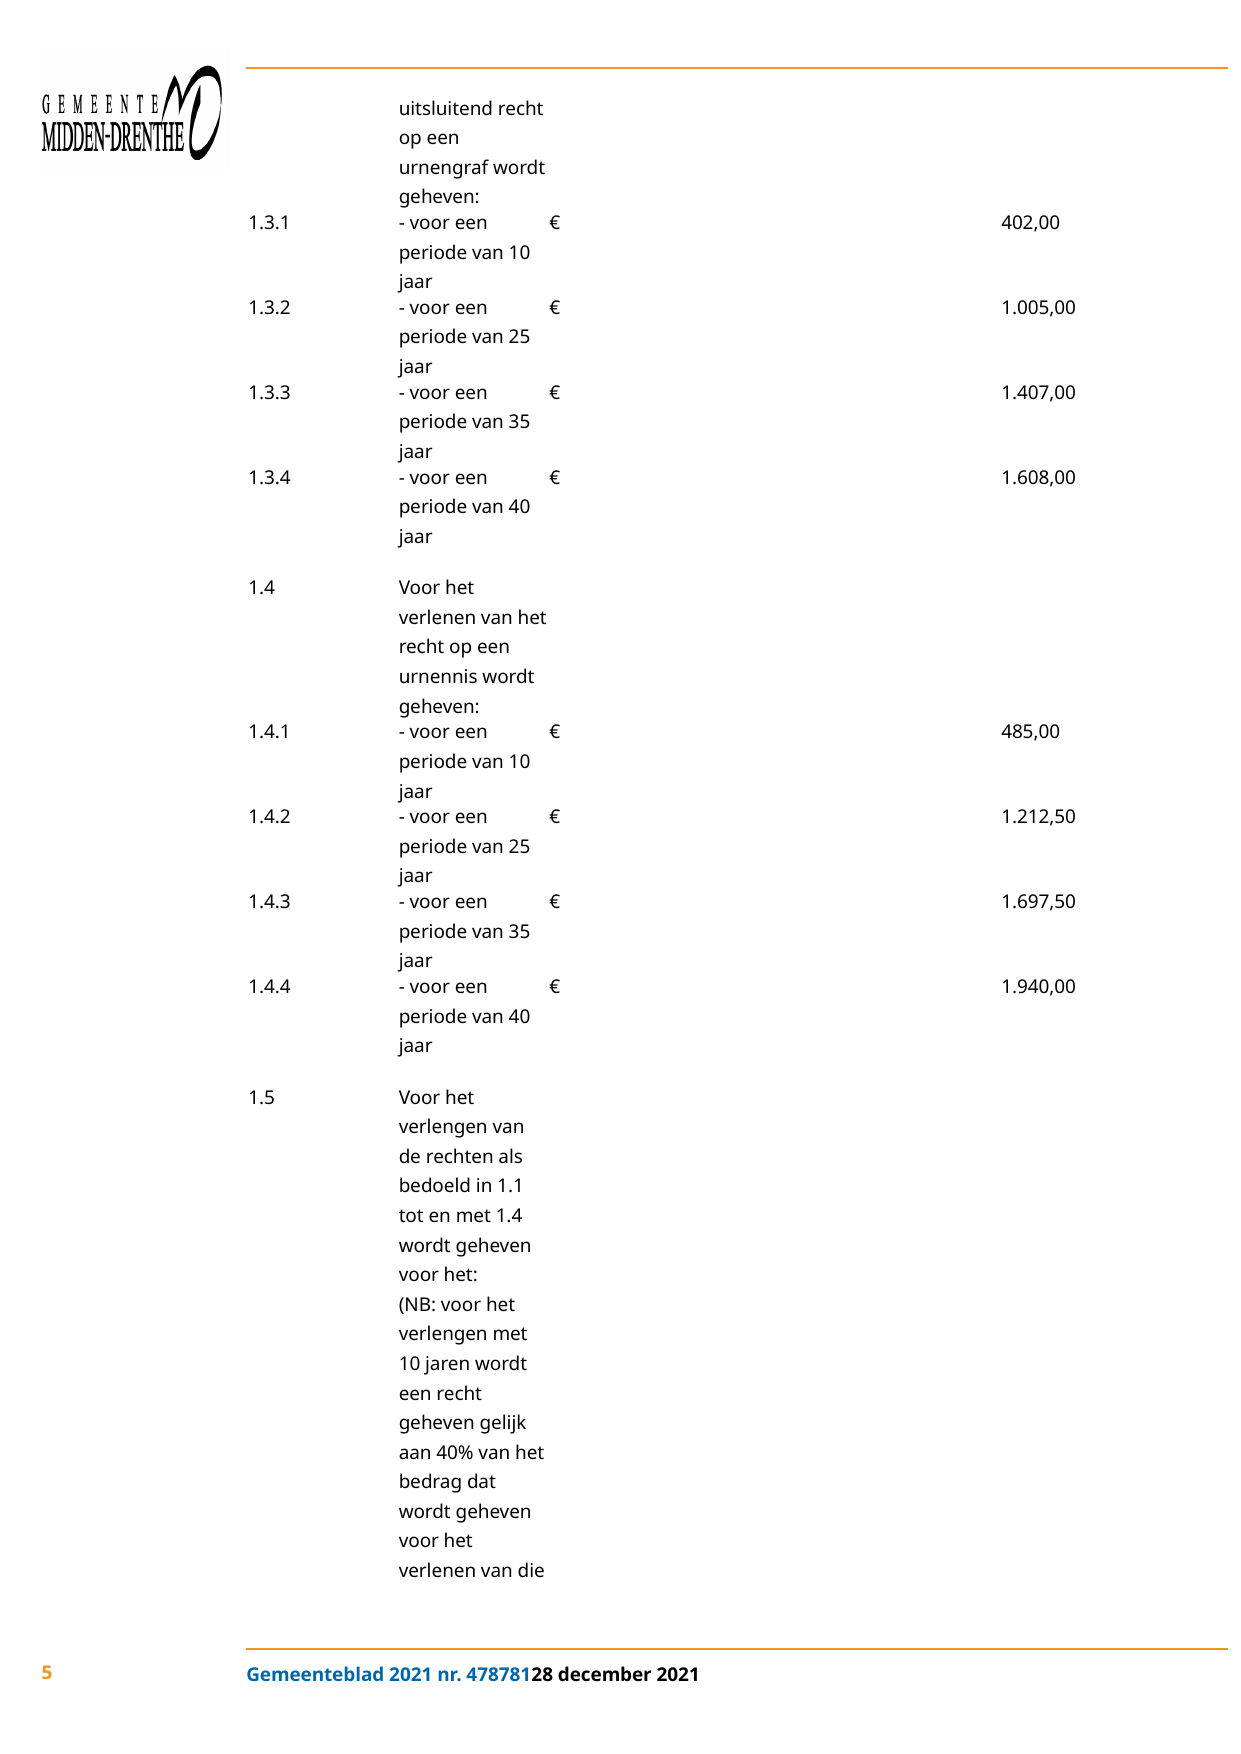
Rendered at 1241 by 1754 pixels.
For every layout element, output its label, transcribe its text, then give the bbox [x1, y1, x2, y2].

table_cell [549, 1084, 1001, 1583]
table_cell 1.212,50 [1001, 804, 1152, 888]
table_cell € [549, 294, 1001, 379]
table_cell 1.3.4 [248, 464, 398, 549]
table_cell 1.3.3 [248, 379, 398, 464]
table_cell € [549, 889, 1001, 973]
table_cell 1.608,00 [1001, 464, 1152, 549]
table_cell - voor een periode van 35 jaar [399, 889, 549, 973]
table_cell [1001, 575, 1152, 719]
table_cell uitsluitend recht op een urnengraf wordt geheven: [399, 95, 549, 209]
table_cell [1001, 549, 1152, 574]
table_cell [399, 1058, 549, 1084]
table_cell 1.3.1 [248, 209, 398, 294]
table_cell 1.4.2 [248, 804, 398, 888]
table_cell 1.4 [248, 575, 398, 719]
table_cell Voor het verlenen van het recht op een urnennis wordt geheven: [399, 575, 549, 719]
picture [41, 47, 231, 172]
table_cell 1.005,00 [1001, 294, 1152, 379]
table_cell [549, 1058, 1001, 1084]
table_cell 1.940,00 [1001, 973, 1152, 1058]
table_cell 402,00 [1001, 209, 1152, 294]
table_cell [248, 95, 398, 209]
table_cell € [549, 973, 1001, 1058]
table_cell 1.407,00 [1001, 379, 1152, 464]
table_cell € [549, 804, 1001, 888]
table_cell [1001, 95, 1152, 209]
table_cell - voor een periode van 10 jaar [399, 209, 549, 294]
table_cell - voor een periode van 10 jaar [399, 719, 549, 803]
table_cell - voor een periode van 25 jaar [399, 294, 549, 379]
table_cell - voor een periode van 35 jaar [399, 379, 549, 464]
table_cell [549, 549, 1001, 574]
table_cell 1.5 [248, 1084, 398, 1583]
table_cell - voor een periode van 40 jaar [399, 973, 549, 1058]
table_cell [549, 95, 1001, 209]
table_cell [248, 1058, 398, 1084]
table_cell [248, 549, 398, 574]
table_cell - voor een periode van 40 jaar [399, 464, 549, 549]
table_cell 485,00 [1001, 719, 1152, 803]
table_cell [1001, 1058, 1152, 1084]
table_cell 1.4.1 [248, 719, 398, 803]
table_cell Voor het verlengen van de rechten als bedoeld in 1.1 tot en met 1.4 wordt geheven voor het: (NB: voor het verlengen met 10 jaren wordt een recht geheven gelijk aan 40% van het bedrag dat wordt geheven voor het verlenen van die [399, 1084, 549, 1583]
table_cell [399, 549, 549, 574]
table_cell 1.4.3 [248, 889, 398, 973]
table_cell [1001, 1084, 1152, 1583]
table_cell 1.697,50 [1001, 889, 1152, 973]
table_cell [549, 575, 1001, 719]
table_cell € [549, 719, 1001, 803]
table_cell - voor een periode van 25 jaar [399, 804, 549, 888]
table_cell € [549, 464, 1001, 549]
table_cell 1.4.4 [248, 973, 398, 1058]
table_cell € [549, 209, 1001, 294]
table_cell € [549, 379, 1001, 464]
table_cell 1.3.2 [248, 294, 398, 379]
